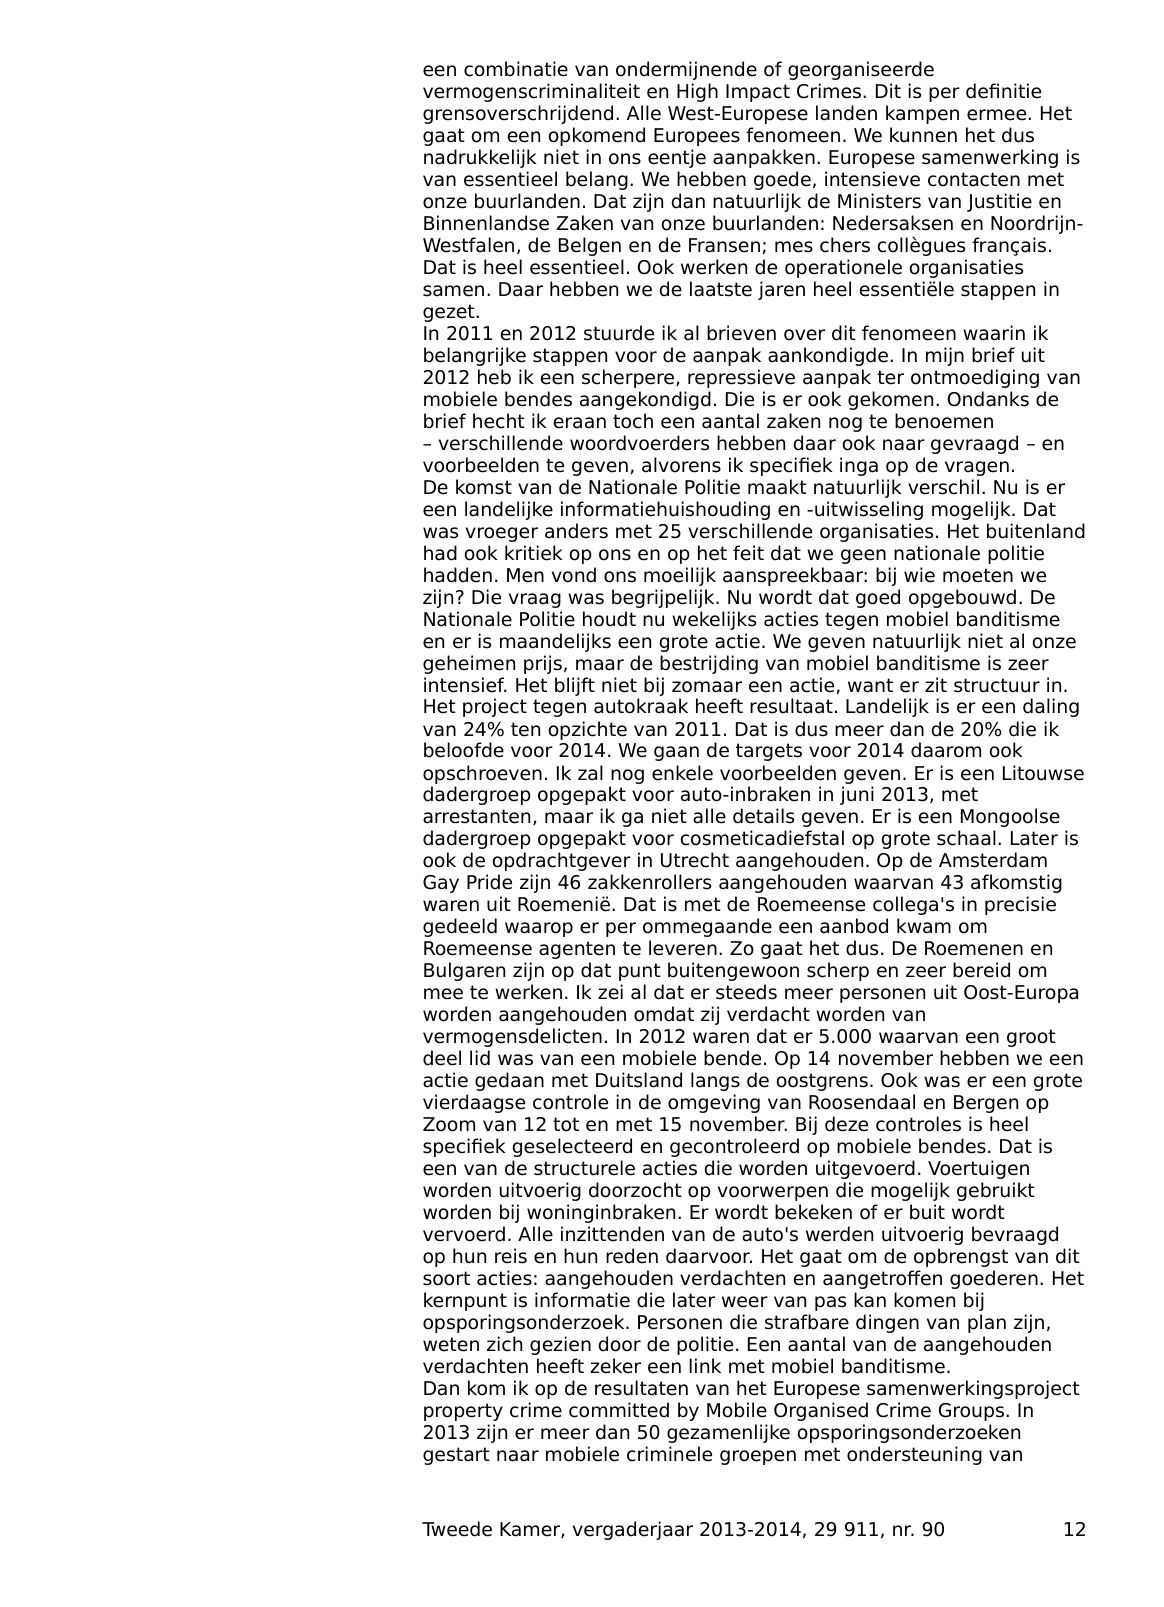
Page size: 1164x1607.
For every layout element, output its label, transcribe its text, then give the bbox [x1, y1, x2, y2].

text Dan kom ik op de resultaten van het Europese samenwerkingsproject property crime committed by Mobile Organised Crime Groups. In 2013 zijn er meer dan 50 gezamenlijke opsporingsonderzoeken gestart naar mobiele criminele groepen met ondersteuning van [422, 1378, 1087, 1466]
text een combinatie van ondermijnende of georganiseerde vermogenscriminaliteit en High Impact Crimes. Dit is per definitie grensoverschrijdend. Alle West-Europese landen kampen ermee. Het gaat om een opkomend Europees fenomeen. We kunnen het dus nadrukkelijk niet in ons eentje aanpakken. Europese samenwerking is van essentieel belang. We hebben goede, intensieve contacten met onze buurlanden. Dat zijn dan natuurlijk de Ministers van Justitie en Binnenlandse Zaken van onze buurlanden: Nedersaksen en Noordrijn-Westfalen, de Belgen en de Fransen; mes chers collègues français. Dat is heel essentieel. Ook werken de operationele organisaties samen. Daar hebben we de laatste jaren heel essentiële stappen in gezet. [422, 59, 1087, 323]
text Het project tegen autokraak heeft resultaat. Landelijk is er een daling van 24% ten opzichte van 2011. Dat is dus meer dan de 20% die ik beloofde voor 2014. We gaan de targets voor 2014 daarom ook opschroeven. Ik zal nog enkele voorbeelden geven. Er is een Litouwse dadergroep opgepakt voor auto-inbraken in juni 2013, met arrestanten, maar ik ga niet alle details geven. Er is een Mongoolse dadergroep opgepakt voor cosmeticadiefstal op grote schaal. Later is ook de opdrachtgever in Utrecht aangehouden. Op de Amsterdam Gay Pride zijn 46 zakkenrollers aangehouden waarvan 43 afkomstig waren uit Roemenië. Dat is met de Roemeense collega's in precisie gedeeld waarop er per ommegaande een aanbod kwam om Roemeense agenten te leveren. Zo gaat het dus. De Roemenen en Bulgaren zijn op dat punt buitengewoon scherp en zeer bereid om mee te werken. Ik zei al dat er steeds meer personen uit Oost-Europa worden aangehouden omdat zij verdacht worden van vermogensdelicten. In 2012 waren dat er 5.000 waarvan een groot deel lid was van een mobiele bende. Op 14 november hebben we een actie gedaan met Duitsland langs de oostgrens. Ook was er een grote vierdaagse controle in de omgeving van Roosendaal en Bergen op Zoom van 12 tot en met 15 november. Bij deze controles is heel specifiek geselecteerd en gecontroleerd op mobiele bendes. Dat is een van de structurele acties die worden uitgevoerd. Voertuigen worden uitvoerig doorzocht op voorwerpen die mogelijk gebruikt worden bij woninginbraken. Er wordt bekeken of er buit wordt vervoerd. Alle inzittenden van de auto's werden uitvoerig bevraagd op hun reis en hun reden daarvoor. Het gaat om de opbrengst van dit soort acties: aangehouden verdachten en aangetroffen goederen. Het kernpunt is informatie die later weer van pas kan komen bij opsporingsonderzoek. Personen die strafbare dingen van plan zijn, weten zich gezien door de politie. Een aantal van de aangehouden verdachten heeft zeker een link met mobiel banditisme. [422, 696, 1087, 1378]
text De komst van de Nationale Politie maakt natuurlijk verschil. Nu is er een landelijke informatiehuishouding en -uitwisseling mogelijk. Dat was vroeger anders met 25 verschillende organisaties. Het buitenland had ook kritiek op ons en op het feit dat we geen nationale politie hadden. Men vond ons moeilijk aanspreekbaar: bij wie moeten we zijn? Die vraag was begrijpelijk. Nu wordt dat goed opgebouwd. De Nationale Politie houdt nu wekelijks acties tegen mobiel banditisme en er is maandelijks een grote actie. We geven natuurlijk niet al onze geheimen prijs, maar de bestrijding van mobiel banditisme is zeer intensief. Het blijft niet bij zomaar een actie, want er zit structuur in. [422, 477, 1087, 696]
text In 2011 en 2012 stuurde ik al brieven over dit fenomeen waarin ik belangrijke stappen voor de aanpak aankondigde. In mijn brief uit 2012 heb ik een scherpere, repressieve aanpak ter ontmoediging van mobiele bendes aangekondigd. Die is er ook gekomen. Ondanks de brief hecht ik eraan toch een aantal zaken nog te benoemen – verschillende woordvoerders hebben daar ook naar gevraagd – en voorbeelden te geven, alvorens ik specifiek inga op de vragen. [422, 323, 1087, 477]
